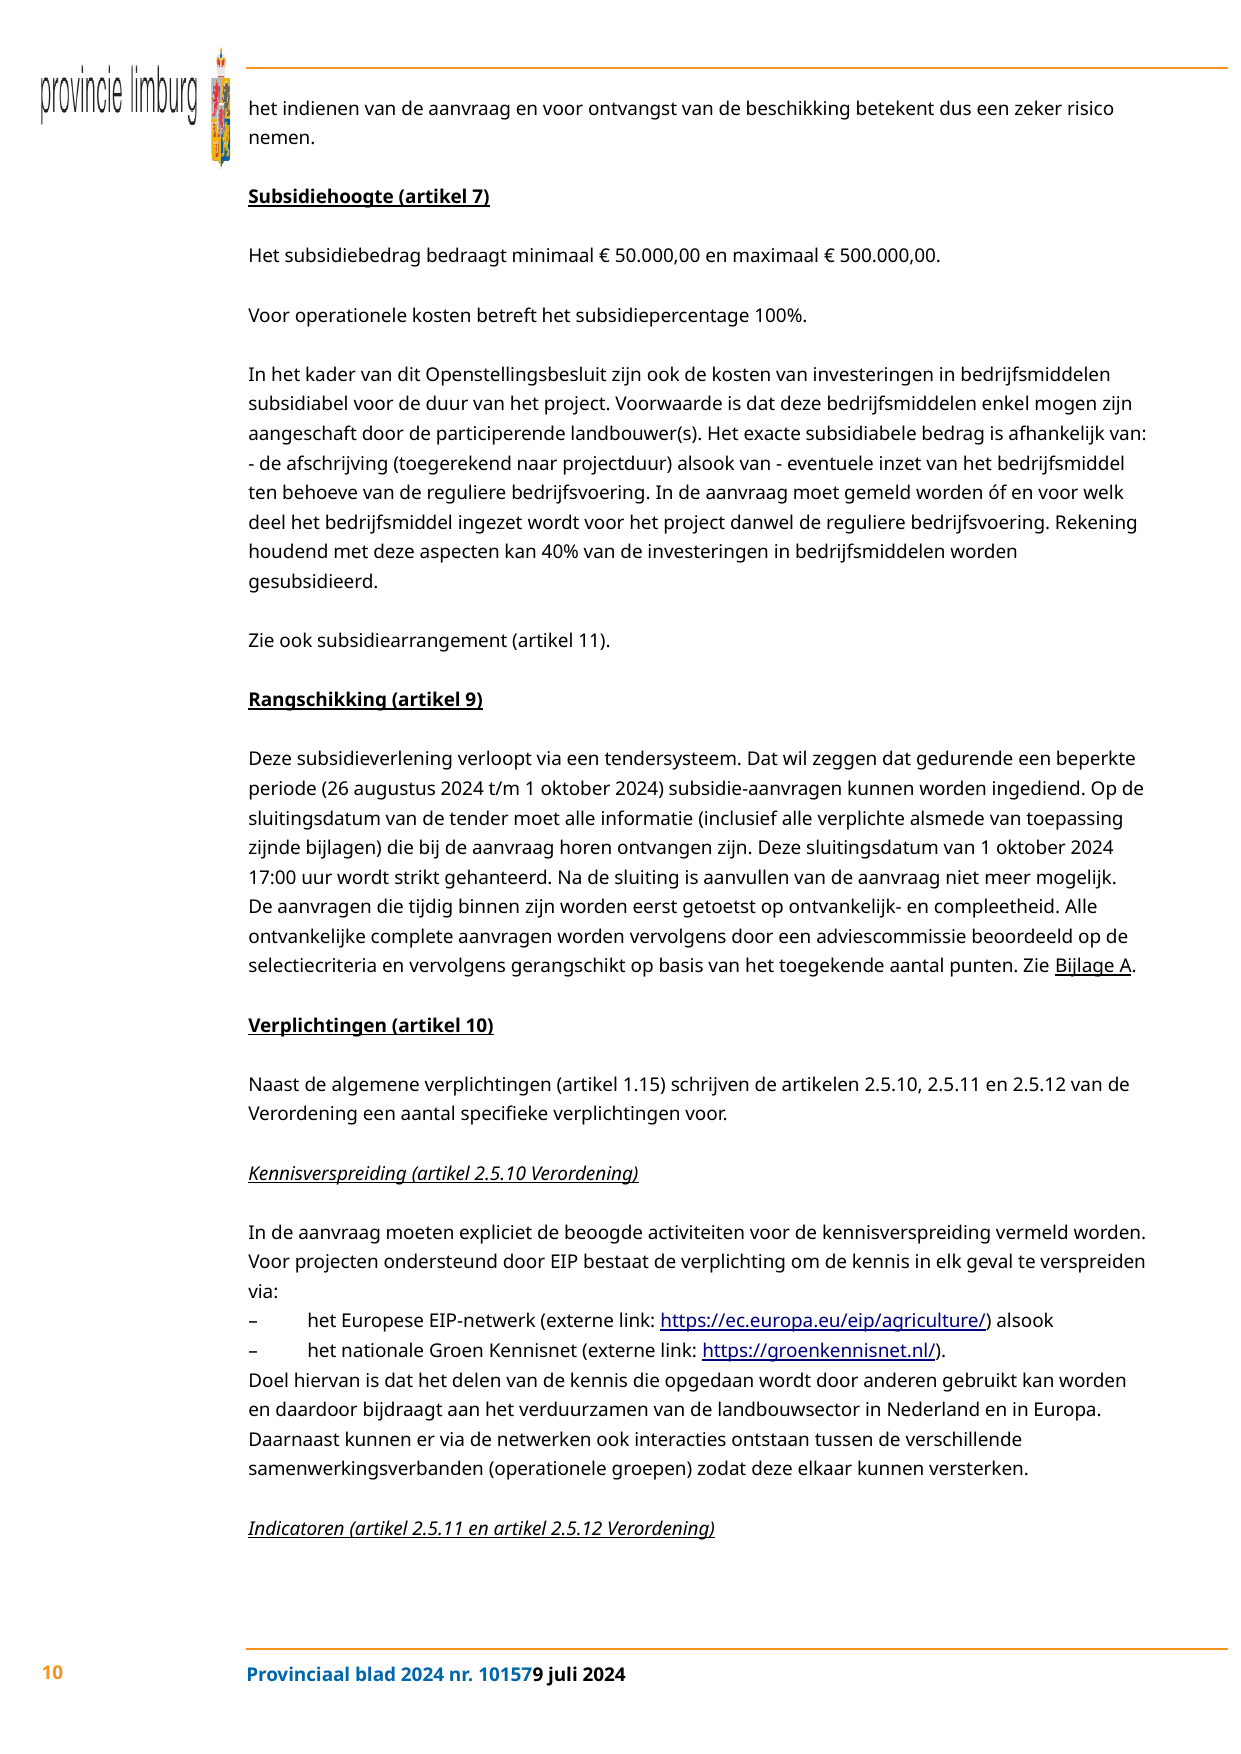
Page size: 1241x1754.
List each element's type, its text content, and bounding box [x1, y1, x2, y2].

text Verplichtingen (artikel 10) [248, 1012, 1152, 1038]
text In het kader van dit Openstellingsbesluit zijn ook de kosten van investeringen in bedrijfsmiddelen subsidiabel voor de duur van het project. Voorwaarde is dat deze bedrijfsmiddelen enkel mogen zijn aangeschaft door de participerende landbouwer(s). Het exacte subsidiabele bedrag is afhankelijk van: - de afschrijving (toegerekend naar projectduur) alsook van - eventuele inzet van het bedrijfsmiddel ten behoeve van de reguliere bedrijfsvoering. In de aanvraag moet gemeld worden óf en voor welk deel het bedrijfsmiddel ingezet wordt voor het project danwel de reguliere bedrijfsvoering. Rekening houdend met deze aspecten kan 40% van de investeringen in bedrijfsmiddelen worden gesubsidieerd. [248, 361, 1152, 594]
list het nationale Groen Kennisnet (externe link: https://groenkennisnet.nl/). [248, 1337, 1152, 1363]
text Kennisverspreiding (artikel 2.5.10 Verordening) [248, 1160, 1152, 1186]
picture [41, 47, 231, 172]
text Rangschikking (artikel 9) [248, 686, 1152, 712]
text Het subsidiebedrag bedraagt minimaal € 50.000,00 en maximaal € 500.000,00. [248, 243, 1152, 268]
text Subsidiehoogte (artikel 7) [248, 183, 1152, 209]
text Voor operationele kosten betreft het subsidiepercentage 100%. [248, 302, 1152, 328]
text het indienen van de aanvraag en voor ontvangst van de beschikking betekent dus een zeker risico nemen. [248, 95, 1152, 150]
text Indicatoren (artikel 2.5.11 en artikel 2.5.12 Verordening) [248, 1515, 1152, 1541]
text Doel hiervan is dat het delen van de kennis die opgedaan wordt door anderen gebruikt kan worden en daardoor bijdraagt aan het verduurzamen van de landbouwsector in Nederland en in Europa. Daarnaast kunnen er via de netwerken ook interacties ontstaan tussen de verschillende samenwerkingsverbanden (operationele groepen) zodat deze elkaar kunnen versterken. [248, 1367, 1152, 1481]
list het Europese EIP-netwerk (externe link: https://ec.europa.eu/eip/agriculture/) alsook [248, 1308, 1152, 1333]
text Naast de algemene verplichtingen (artikel 1.15) schrijven de artikelen 2.5.10, 2.5.11 en 2.5.12 van de Verordening een aantal specifieke verplichtingen voor. [248, 1071, 1152, 1126]
text In de aanvraag moeten expliciet de beoogde activiteiten voor de kennisverspreiding vermeld worden. Voor projecten ondersteund door EIP bestaat de verplichting om de kennis in elk geval te verspreiden via: [248, 1219, 1152, 1304]
text De aanvragen die tijdig binnen zijn worden eerst getoetst op ontvankelijk- en compleetheid. Alle ontvankelijke complete aanvragen worden vervolgens door een adviescommissie beoordeeld op de selectiecriteria en vervolgens gerangschikt op basis van het toegekende aantal punten. Zie Bijlage A. [248, 893, 1152, 978]
text Zie ook subsidiearrangement (artikel 11). [248, 627, 1152, 653]
text Deze subsidieverlening verloopt via een tendersysteem. Dat wil zeggen dat gedurende een beperkte periode (26 augustus 2024 t/m 1 oktober 2024) subsidie-aanvragen kunnen worden ingediend. Op de sluitingsdatum van de tender moet alle informatie (inclusief alle verplichte alsmede van toepassing zijnde bijlagen) die bij de aanvraag horen ontvangen zijn. Deze sluitingsdatum van 1 oktober 2024 17:00 uur wordt strikt gehanteerd. Na de sluiting is aanvullen van de aanvraag niet meer mogelijk. [248, 746, 1152, 890]
